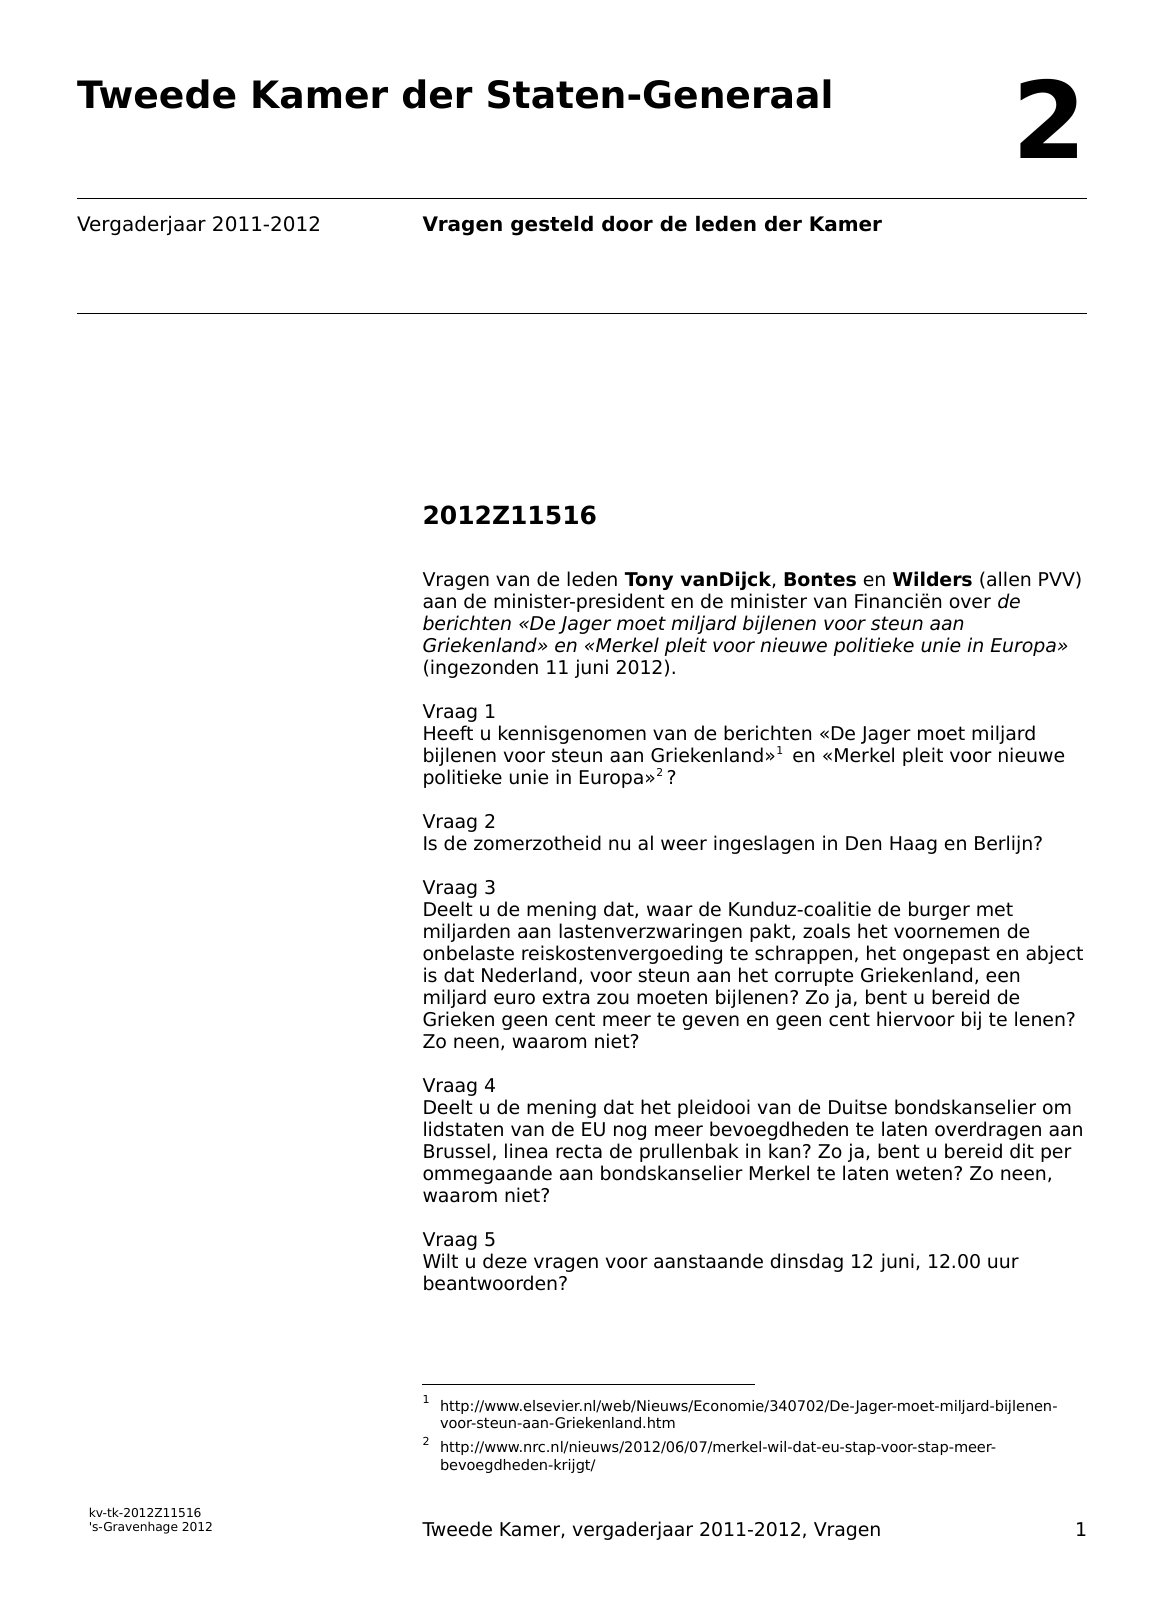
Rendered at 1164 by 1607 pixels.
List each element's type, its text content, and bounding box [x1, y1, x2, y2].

text 2012Z11516 [422, 501, 1087, 531]
text Vraag 2 [422, 811, 1087, 833]
table_header 2 [886, 59, 1087, 198]
text Vraag 3 [422, 877, 1087, 899]
text kv-tk-2012Z11516 [88, 1506, 323, 1520]
table_header Tweede Kamer der Staten-Generaal [77, 59, 886, 198]
text Vraag 1 [422, 701, 1087, 723]
text Wilt u deze vragen voor aanstaande dinsdag 12 juni, 12.00 uur beantwoorden? [422, 1251, 1087, 1295]
text Vraag 5 [422, 1229, 1087, 1251]
text 's-Gravenhage 2012 [88, 1520, 323, 1534]
text Deelt u de mening dat, waar de Kunduz-coalitie de burger met miljarden aan lastenverzwaringen pakt, zoals het voornemen de onbelaste reiskostenvergoeding te schrappen, het ongepast en abject is dat Nederland, voor steun aan het corrupte Griekenland, een miljard euro extra zou moeten bijlenen? Zo ja, bent u bereid de Grieken geen cent meer te geven en geen cent hiervoor bij te lenen? Zo neen, waarom niet? [422, 899, 1087, 1053]
table_cell Vragen gesteld door de leden der Kamer [422, 199, 1087, 313]
table_cell Vergaderjaar 2011-2012 [77, 199, 422, 313]
text Deelt u de mening dat het pleidooi van de Duitse bondskanselier om lidstaten van de EU nog meer bevoegdheden te laten overdragen aan Brussel, linea recta de prullenbak in kan? Zo ja, bent u bereid dit per ommegaande aan bondskanselier Merkel te laten weten? Zo neen, waarom niet? [422, 1097, 1087, 1207]
text Vraag 4 [422, 1075, 1087, 1097]
text Vragen van de leden Tony vanDijck, Bontes en Wilders (allen PVV) aan de minister-president en de minister van Financiën over de berichten «De Jager moet miljard bijlenen voor steun aan Griekenland» en «Merkel pleit voor nieuwe politieke unie in Europa» (ingezonden 11 juni 2012). [422, 569, 1087, 679]
text http://www.elsevier.nl/web/Nieuws/Economie/340702/De-Jager-moet-miljard-bijlenen-voor-steun-aan-Griekenland.htm [422, 1393, 1087, 1432]
text Is de zomerzotheid nu al weer ingeslagen in Den Haag en Berlijn? [422, 833, 1087, 855]
text Heeft u kennisgenomen van de berichten «De Jager moet miljard bijlenen voor steun aan Griekenland» en «Merkel pleit voor nieuwe politieke unie in Europa»? [422, 723, 1087, 789]
text http://www.nrc.nl/nieuws/2012/06/07/merkel-wil-dat-eu-stap-voor-stap-meer-bevoegdheden-krijgt/ [422, 1435, 1087, 1474]
